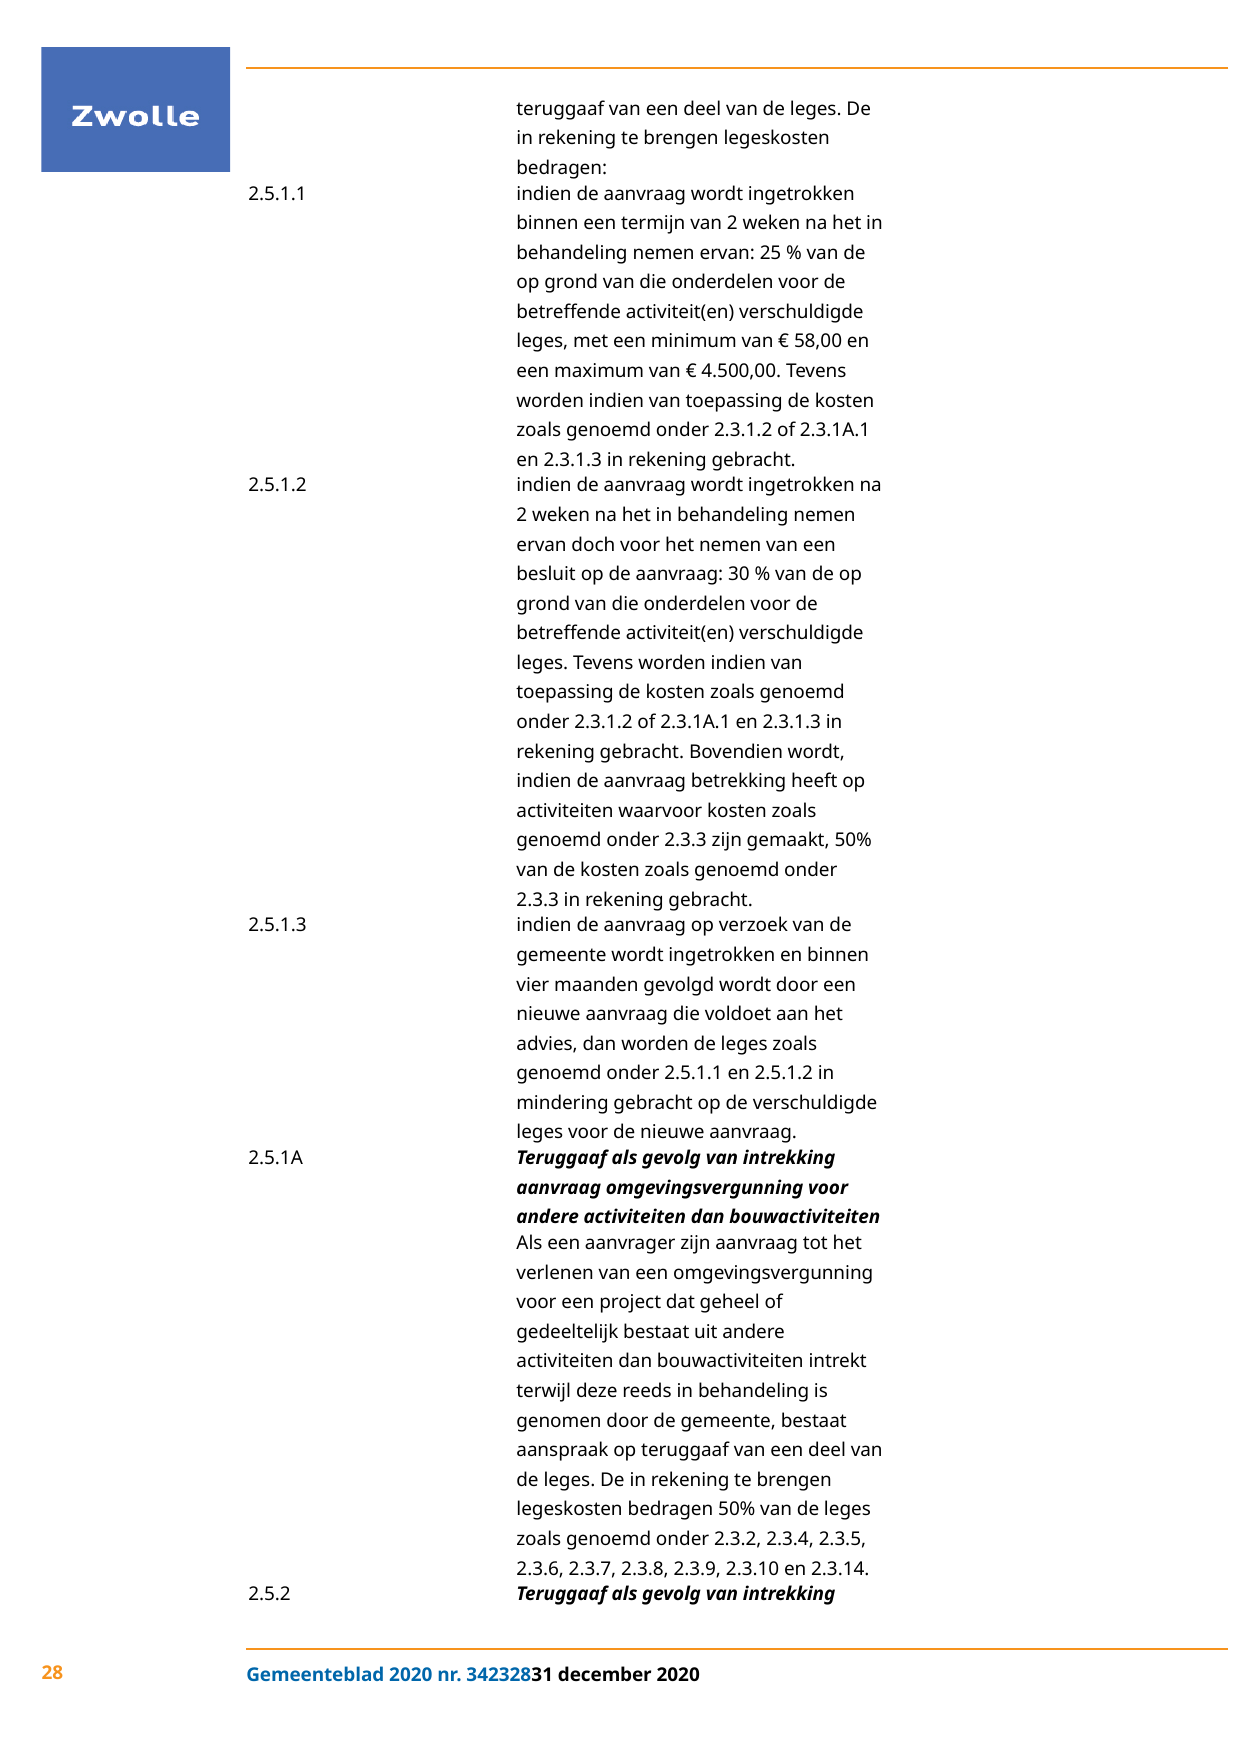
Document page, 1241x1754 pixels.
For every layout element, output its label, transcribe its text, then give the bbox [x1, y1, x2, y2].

table_cell 2.5.2 [248, 1580, 516, 1606]
picture [41, 47, 231, 172]
table_cell 2.5.1.2 [248, 472, 516, 912]
table_cell [884, 1229, 1152, 1580]
table_cell indien de aanvraag wordt ingetrokken binnen een termijn van 2 weken na het in behandeling nemen ervan: 25 % van de op grond van die onderdelen voor de betreffende activiteit(en) verschuldigde leges, met een minimum van € 58,00 en een maximum van € 4.500,00. Tevens worden indien van toepassing de kosten zoals genoemd onder 2.3.1.2 of 2.3.1A.1 en 2.3.1.3 in rekening gebracht. [516, 180, 883, 472]
table_cell Als een aanvrager zijn aanvraag tot het verlenen van een omgevingsvergunning voor een project dat geheel of gedeeltelijk bestaat uit andere activiteiten dan bouwactiviteiten intrekt terwijl deze reeds in behandeling is genomen door de gemeente, bestaat aanspraak op teruggaaf van een deel van de leges. De in rekening te brengen legeskosten bedragen 50% van de leges zoals genoemd onder 2.3.2, 2.3.4, 2.3.5, 2.3.6, 2.3.7, 2.3.8, 2.3.9, 2.3.10 en 2.3.14. [516, 1229, 883, 1580]
table_cell [884, 1580, 1152, 1606]
table_cell teruggaaf van een deel van de leges. De in rekening te brengen legeskosten bedragen: [516, 95, 883, 180]
table_cell indien de aanvraag op verzoek van de gemeente wordt ingetrokken en binnen vier maanden gevolgd wordt door een nieuwe aanvraag die voldoet aan het advies, dan worden de leges zoals genoemd onder 2.5.1.1 en 2.5.1.2 in mindering gebracht op de verschuldigde leges voor de nieuwe aanvraag. [516, 912, 883, 1144]
table_cell [884, 95, 1152, 180]
table_cell [884, 1144, 1152, 1229]
table_cell [884, 472, 1152, 912]
table_cell [248, 1229, 516, 1580]
table_cell 2.5.1.1 [248, 180, 516, 472]
table_cell indien de aanvraag wordt ingetrokken na 2 weken na het in behandeling nemen ervan doch voor het nemen van een besluit op de aanvraag: 30 % van de op grond van die onderdelen voor de betreffende activiteit(en) verschuldigde leges. Tevens worden indien van toepassing de kosten zoals genoemd onder 2.3.1.2 of 2.3.1A.1 en 2.3.1.3 in rekening gebracht. Bovendien wordt, indien de aanvraag betrekking heeft op activiteiten waarvoor kosten zoals genoemd onder 2.3.3 zijn gemaakt, 50% van de kosten zoals genoemd onder 2.3.3 in rekening gebracht. [516, 472, 883, 912]
table_cell [884, 912, 1152, 1144]
table_cell 2.5.1.3 [248, 912, 516, 1144]
table_cell [248, 95, 516, 180]
table_cell Teruggaaf als gevolg van intrekking aanvraag omgevingsvergunning voor andere activiteiten dan bouwactiviteiten [516, 1144, 883, 1229]
table_cell 2.5.1A [248, 1144, 516, 1229]
table_cell Teruggaaf als gevolg van intrekking [516, 1580, 883, 1606]
table_cell [884, 180, 1152, 472]
